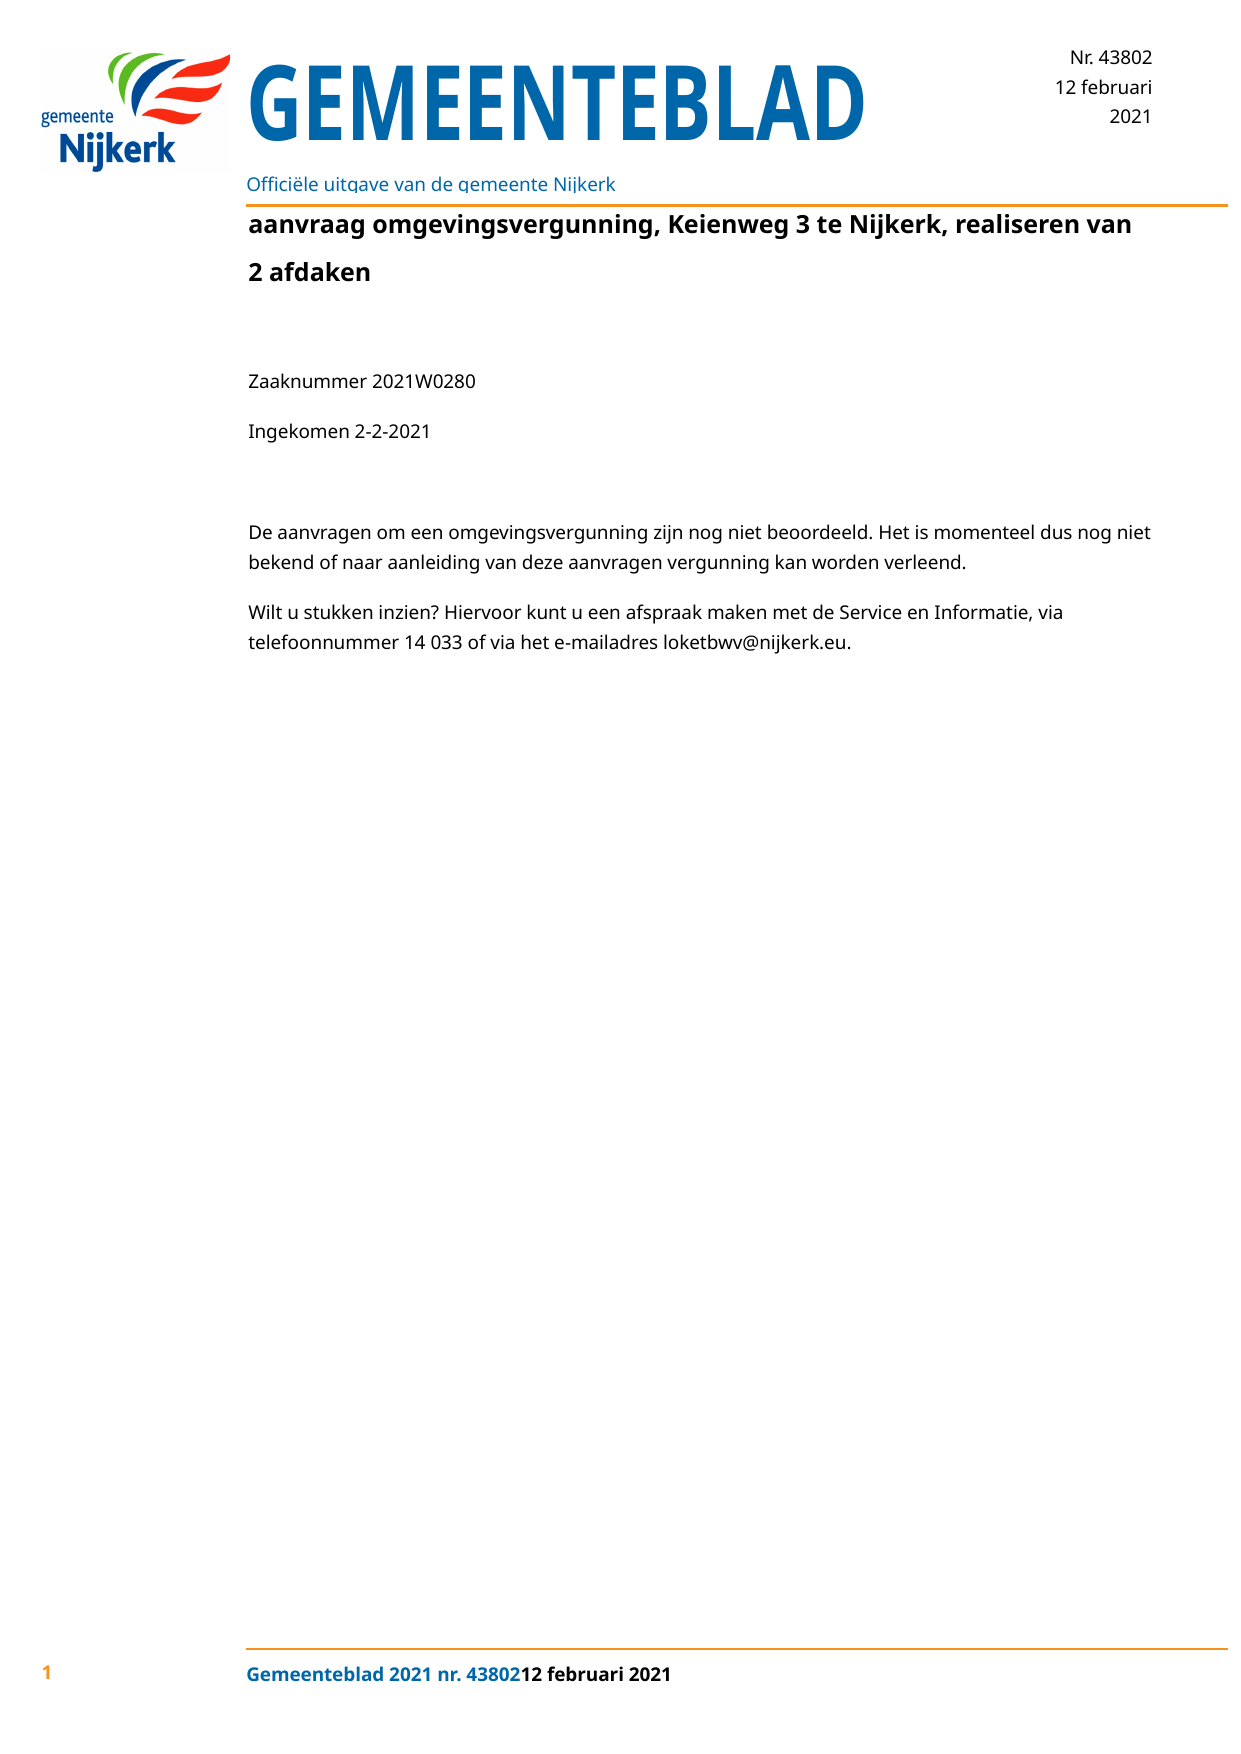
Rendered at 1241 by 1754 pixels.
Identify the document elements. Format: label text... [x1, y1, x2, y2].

text De aanvragen om een omgevingsvergunning zijn nog niet beoordeeld. Het is momenteel dus nog niet bekend of naar aanleiding van deze aanvragen vergunning kan worden verleend. [248, 519, 1152, 575]
text Wilt u stukken inzien? Hiervoor kunt u een afspraak maken met de Service en Informatie, via telefoonnummer 14 033 of via het e-mailadres loketbwv@nijkerk.eu. [248, 599, 1152, 655]
text Zaaknummer 2021W0280 [248, 368, 1152, 394]
picture [41, 47, 231, 172]
text aanvraag omgevingsvergunning, Keienweg 3 te Nijkerk, realiseren van 2 afdaken [248, 207, 1152, 288]
text Ingekomen 2-2-2021 [248, 419, 1152, 444]
